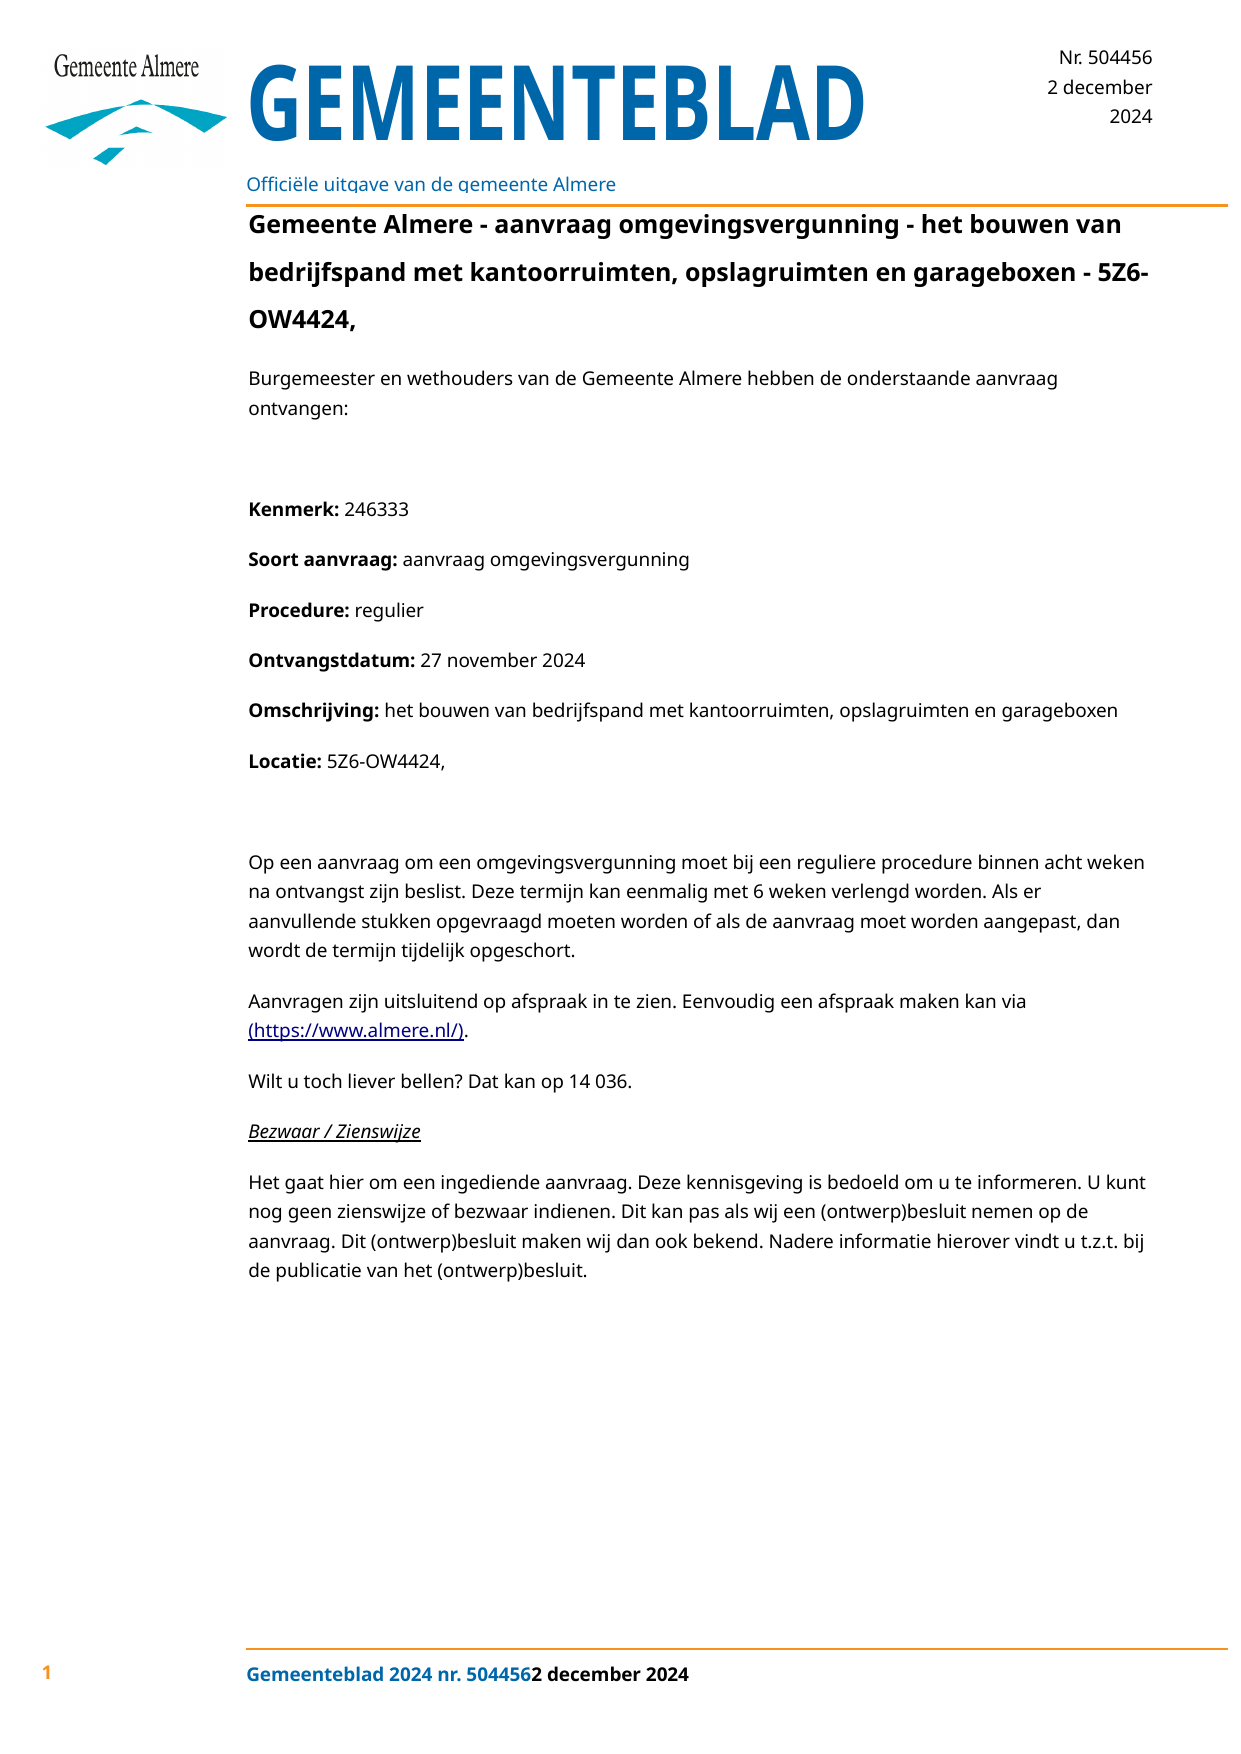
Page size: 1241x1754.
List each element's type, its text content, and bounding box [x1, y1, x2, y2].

text Procedure: regulier [248, 597, 1152, 622]
text Burgemeester en wethouders van de Gemeente Almere hebben de onderstaande aanvraag ontvangen: [248, 366, 1152, 421]
text Ontvangstdatum: 27 november 2024 [248, 647, 1152, 673]
picture [41, 47, 231, 172]
text Soort aanvraag: aanvraag omgevingsvergunning [248, 546, 1152, 572]
text Op een aanvraag om een omgevingsvergunning moet bij een reguliere procedure binnen acht weken na ontvangst zijn beslist. Deze termijn kan eenmalig met 6 weken verlengd worden. Als er aanvullende stukken opgevraagd moeten worden of als de aanvraag moet worden aangepast, dan wordt de termijn tijdelijk opgeschort. [248, 849, 1152, 963]
text Wilt u toch liever bellen? Dat kan op 14 036. [248, 1068, 1152, 1094]
text Kenmerk: 246333 [248, 496, 1152, 522]
text Omschrijving: het bouwen van bedrijfspand met kantoorruimten, opslagruimten en garageboxen [248, 698, 1152, 723]
text Aanvragen zijn uitsluitend op afspraak in te zien. Eenvoudig een afspraak maken kan via (https://www.almere.nl/). [248, 988, 1152, 1043]
text Locatie: 5Z6-OW4424, [248, 748, 1152, 774]
text Het gaat hier om een ingediende aanvraag. Deze kennisgeving is bedoeld om u te informeren. U kunt nog geen zienswijze of bezwaar indienen. Dit kan pas als wij een (ontwerp)besluit nemen op de aanvraag. Dit (ontwerp)besluit maken wij dan ook bekend. Nadere informatie hierover vindt u t.z.t. bij de publicatie van het (ontwerp)besluit. [248, 1169, 1152, 1283]
text Bezwaar / Zienswijze [248, 1118, 1152, 1144]
text Gemeente Almere - aanvraag omgevingsvergunning - het bouwen van bedrijfspand met kantoorruimten, opslagruimten en garageboxen - 5Z6-OW4424, [248, 207, 1152, 336]
